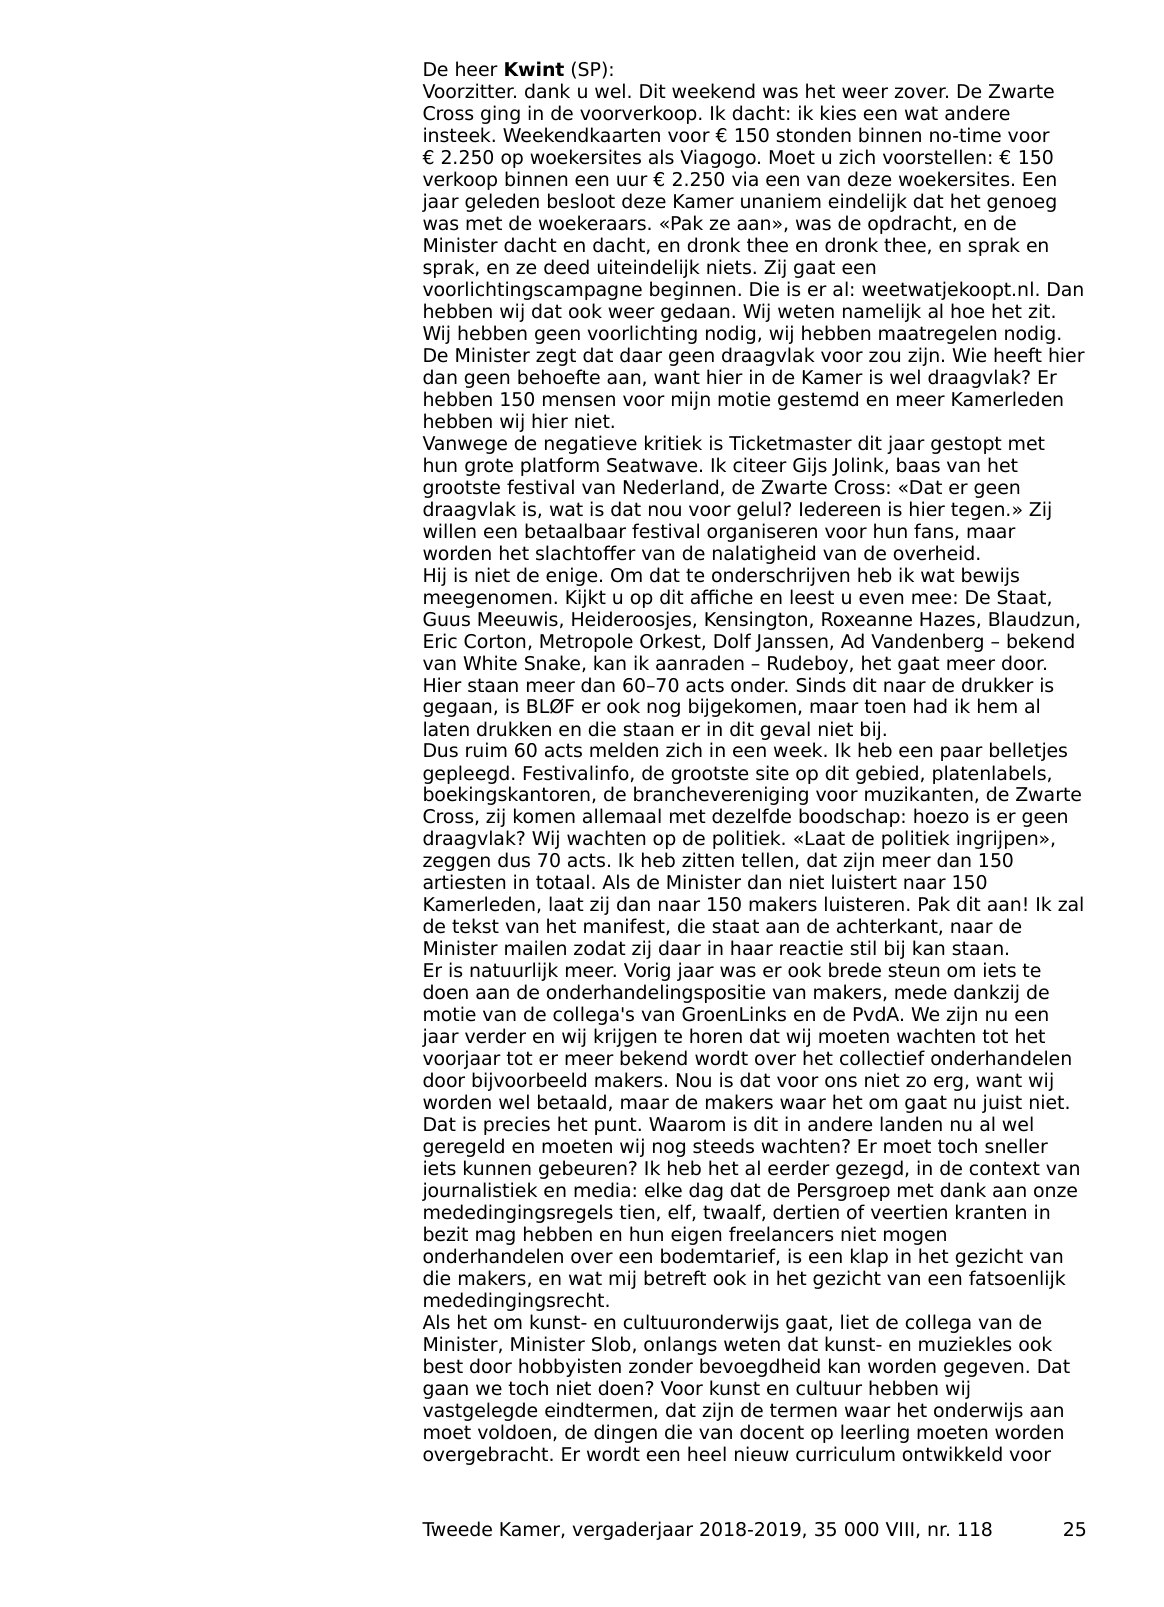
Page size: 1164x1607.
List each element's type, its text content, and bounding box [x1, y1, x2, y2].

text Voorzitter. dank u wel. Dit weekend was het weer zover. De Zwarte Cross ging in de voorverkoop. Ik dacht: ik kies een wat andere insteek. Weekendkaarten voor € 150 stonden binnen no-time voor € 2.250 op woekersites als Viagogo. Moet u zich voorstellen: € 150 verkoop binnen een uur € 2.250 via een van deze woekersites. Een jaar geleden besloot deze Kamer unaniem eindelijk dat het genoeg was met de woekeraars. «Pak ze aan», was de opdracht, en de Minister dacht en dacht, en dronk thee en dronk thee, en sprak en sprak, en ze deed uiteindelijk niets. Zij gaat een voorlichtingscampagne beginnen. Die is er al: weetwatjekoopt.nl. Dan hebben wij dat ook weer gedaan. Wij weten namelijk al hoe het zit. Wij hebben geen voorlichting nodig, wij hebben maatregelen nodig. De Minister zegt dat daar geen draagvlak voor zou zijn. Wie heeft hier dan geen behoefte aan, want hier in de Kamer is wel draagvlak? Er hebben 150 mensen voor mijn motie gestemd en meer Kamerleden hebben wij hier niet. [422, 81, 1087, 433]
text Er is natuurlijk meer. Vorig jaar was er ook brede steun om iets te doen aan de onderhandelingspositie van makers, mede dankzij de motie van de collega's van GroenLinks en de PvdA. We zijn nu een jaar verder en wij krijgen te horen dat wij moeten wachten tot het voorjaar tot er meer bekend wordt over het collectief onderhandelen door bijvoorbeeld makers. Nou is dat voor ons niet zo erg, want wij worden wel betaald, maar de makers waar het om gaat nu juist niet. Dat is precies het punt. Waarom is dit in andere landen nu al wel geregeld en moeten wij nog steeds wachten? Er moet toch sneller iets kunnen gebeuren? Ik heb het al eerder gezegd, in de context van journalistiek en media: elke dag dat de Persgroep met dank aan onze mededingingsregels tien, elf, twaalf, dertien of veertien kranten in bezit mag hebben en hun eigen freelancers niet mogen onderhandelen over een bodemtarief, is een klap in het gezicht van die makers, en wat mij betreft ook in het gezicht van een fatsoenlijk mededingingsrecht. [422, 960, 1087, 1312]
text Dus ruim 60 acts melden zich in een week. Ik heb een paar belletjes gepleegd. Festivalinfo, de grootste site op dit gebied, platenlabels, boekingskantoren, de branchevereniging voor muzikanten, de Zwarte Cross, zij komen allemaal met dezelfde boodschap: hoezo is er geen draagvlak? Wij wachten op de politiek. «Laat de politiek ingrijpen», zeggen dus 70 acts. Ik heb zitten tellen, dat zijn meer dan 150 artiesten in totaal. Als de Minister dan niet luistert naar 150 Kamerleden, laat zij dan naar 150 makers luisteren. Pak dit aan! Ik zal de tekst van het manifest, die staat aan de achterkant, naar de Minister mailen zodat zij daar in haar reactie stil bij kan staan. [422, 740, 1087, 960]
text Hij is niet de enige. Om dat te onderschrijven heb ik wat bewijs meegenomen. Kijkt u op dit affiche en leest u even mee: De Staat, Guus Meeuwis, Heideroosjes, Kensington, Roxeanne Hazes, Blaudzun, Eric Corton, Metropole Orkest, Dolf Janssen, Ad Vandenberg – bekend van White Snake, kan ik aanraden – Rudeboy, het gaat meer door. Hier staan meer dan 60–70 acts onder. Sinds dit naar de drukker is gegaan, is BLØF er ook nog bijgekomen, maar toen had ik hem al laten drukken en die staan er in dit geval niet bij. [422, 564, 1087, 740]
text Als het om kunst- en cultuuronderwijs gaat, liet de collega van de Minister, Minister Slob, onlangs weten dat kunst- en muziekles ook best door hobbyisten zonder bevoegdheid kan worden gegeven. Dat gaan we toch niet doen? Voor kunst en cultuur hebben wij vastgelegde eindtermen, dat zijn de termen waar het onderwijs aan moet voldoen, de dingen die van docent op leerling moeten worden overgebracht. Er wordt een heel nieuw curriculum ontwikkeld voor [422, 1312, 1087, 1466]
text De heer Kwint (SP): [422, 59, 1087, 81]
text Vanwege de negatieve kritiek is Ticketmaster dit jaar gestopt met hun grote platform Seatwave. Ik citeer Gijs Jolink, baas van het grootste festival van Nederland, de Zwarte Cross: «Dat er geen draagvlak is, wat is dat nou voor gelul? Iedereen is hier tegen.» Zij willen een betaalbaar festival organiseren voor hun fans, maar worden het slachtoffer van de nalatigheid van de overheid. [422, 433, 1087, 564]
